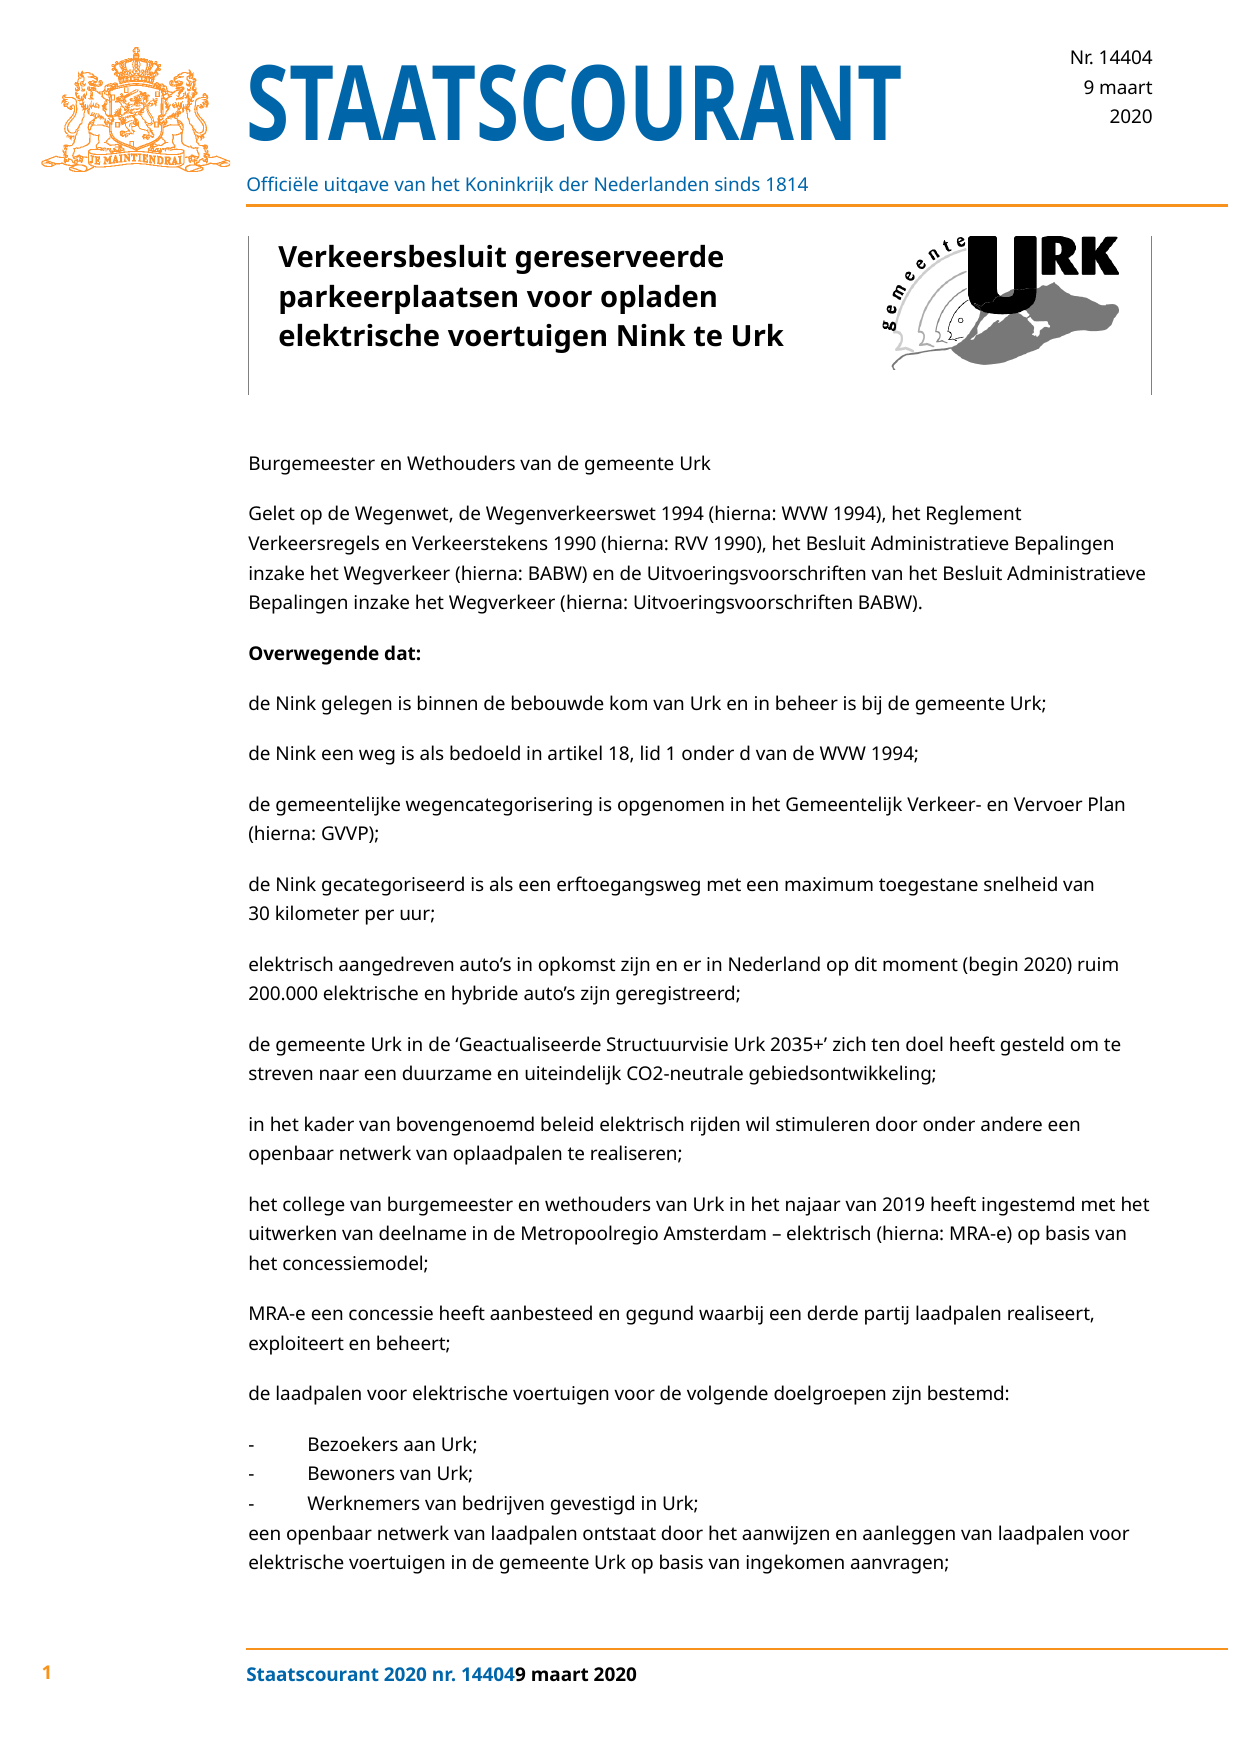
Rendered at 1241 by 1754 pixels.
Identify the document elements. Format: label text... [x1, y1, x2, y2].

text Overwegende dat: [248, 640, 1152, 665]
text de Nink een weg is als bedoeld in artikel 18, lid 1 onder d van de WVW 1994; [248, 741, 1152, 766]
text de Nink gecategoriseerd is als een erftoegangsweg met een maximum toegestane snelheid van 30 kilometer per uur; [248, 871, 1152, 926]
text in het kader van bovengenoemd beleid elektrisch rijden wil stimuleren door onder andere een openbaar netwerk van oplaadpalen te realiseren; [248, 1111, 1152, 1166]
table_header Verkeersbesluit gereserveerde parkeerplaatsen voor opladen elektrische voertuigen Nink te Urk [249, 236, 850, 395]
text elektrisch aangedreven auto’s in opkomst zijn en er in Nederland op dit moment (begin 2020) ruim 200.000 elektrische en hybride auto’s zijn geregistreerd; [248, 951, 1152, 1006]
text MRA-e een concessie heeft aanbesteed en gegund waarbij een derde partij laadpalen realiseert, exploiteert en beheert; [248, 1301, 1152, 1356]
text het college van burgemeester en wethouders van Urk in het najaar van 2019 heeft ingestemd met het uitwerken van deelname in de Metropoolregio Amsterdam – elektrisch (hierna: MRA-e) op basis van het concessiemodel; [248, 1191, 1152, 1276]
text de gemeente Urk in de ‘Geactualiseerde Structuurvisie Urk 2035+’ zich ten doel heeft gesteld om te streven naar een duurzame en uiteindelijk CO2-neutrale gebiedsontwikkeling; [248, 1031, 1152, 1086]
text een openbaar netwerk van laadpalen ontstaat door het aanwijzen en aanleggen van laadpalen voor elektrische voertuigen in de gemeente Urk op basis van ingekomen aanvragen; [248, 1520, 1152, 1575]
table_header [850, 236, 1151, 395]
text de laadpalen voor elektrische voertuigen voor de volgende doelgroepen zijn bestemd: [248, 1381, 1152, 1406]
text Gelet op de Wegenwet, de Wegenverkeerswet 1994 (hierna: WVW 1994), het Reglement Verkeersregels en Verkeerstekens 1990 (hierna: RVV 1990), het Besluit Administratieve Bepalingen inzake het Wegverkeer (hierna: BABW) en de Uitvoeringsvoorschriften van het Besluit Administratieve Bepalingen inzake het Wegverkeer (hierna: Uitvoeringsvoorschriften BABW). [248, 501, 1152, 615]
list Werknemers van bedrijven gevestigd in Urk; [248, 1490, 1152, 1516]
text de Nink gelegen is binnen de bebouwde kom van Urk en in beheer is bij de gemeente Urk; [248, 690, 1152, 716]
text de gemeentelijke wegencategorisering is opgenomen in het Gemeentelijk Verkeer- en Vervoer Plan (hierna: GVVP); [248, 791, 1152, 846]
picture [882, 236, 1119, 370]
list Bezoekers aan Urk; [248, 1431, 1152, 1457]
picture [41, 47, 231, 172]
list Bewoners van Urk; [248, 1461, 1152, 1486]
text Burgemeester en Wethouders van de gemeente Urk [248, 450, 1152, 476]
